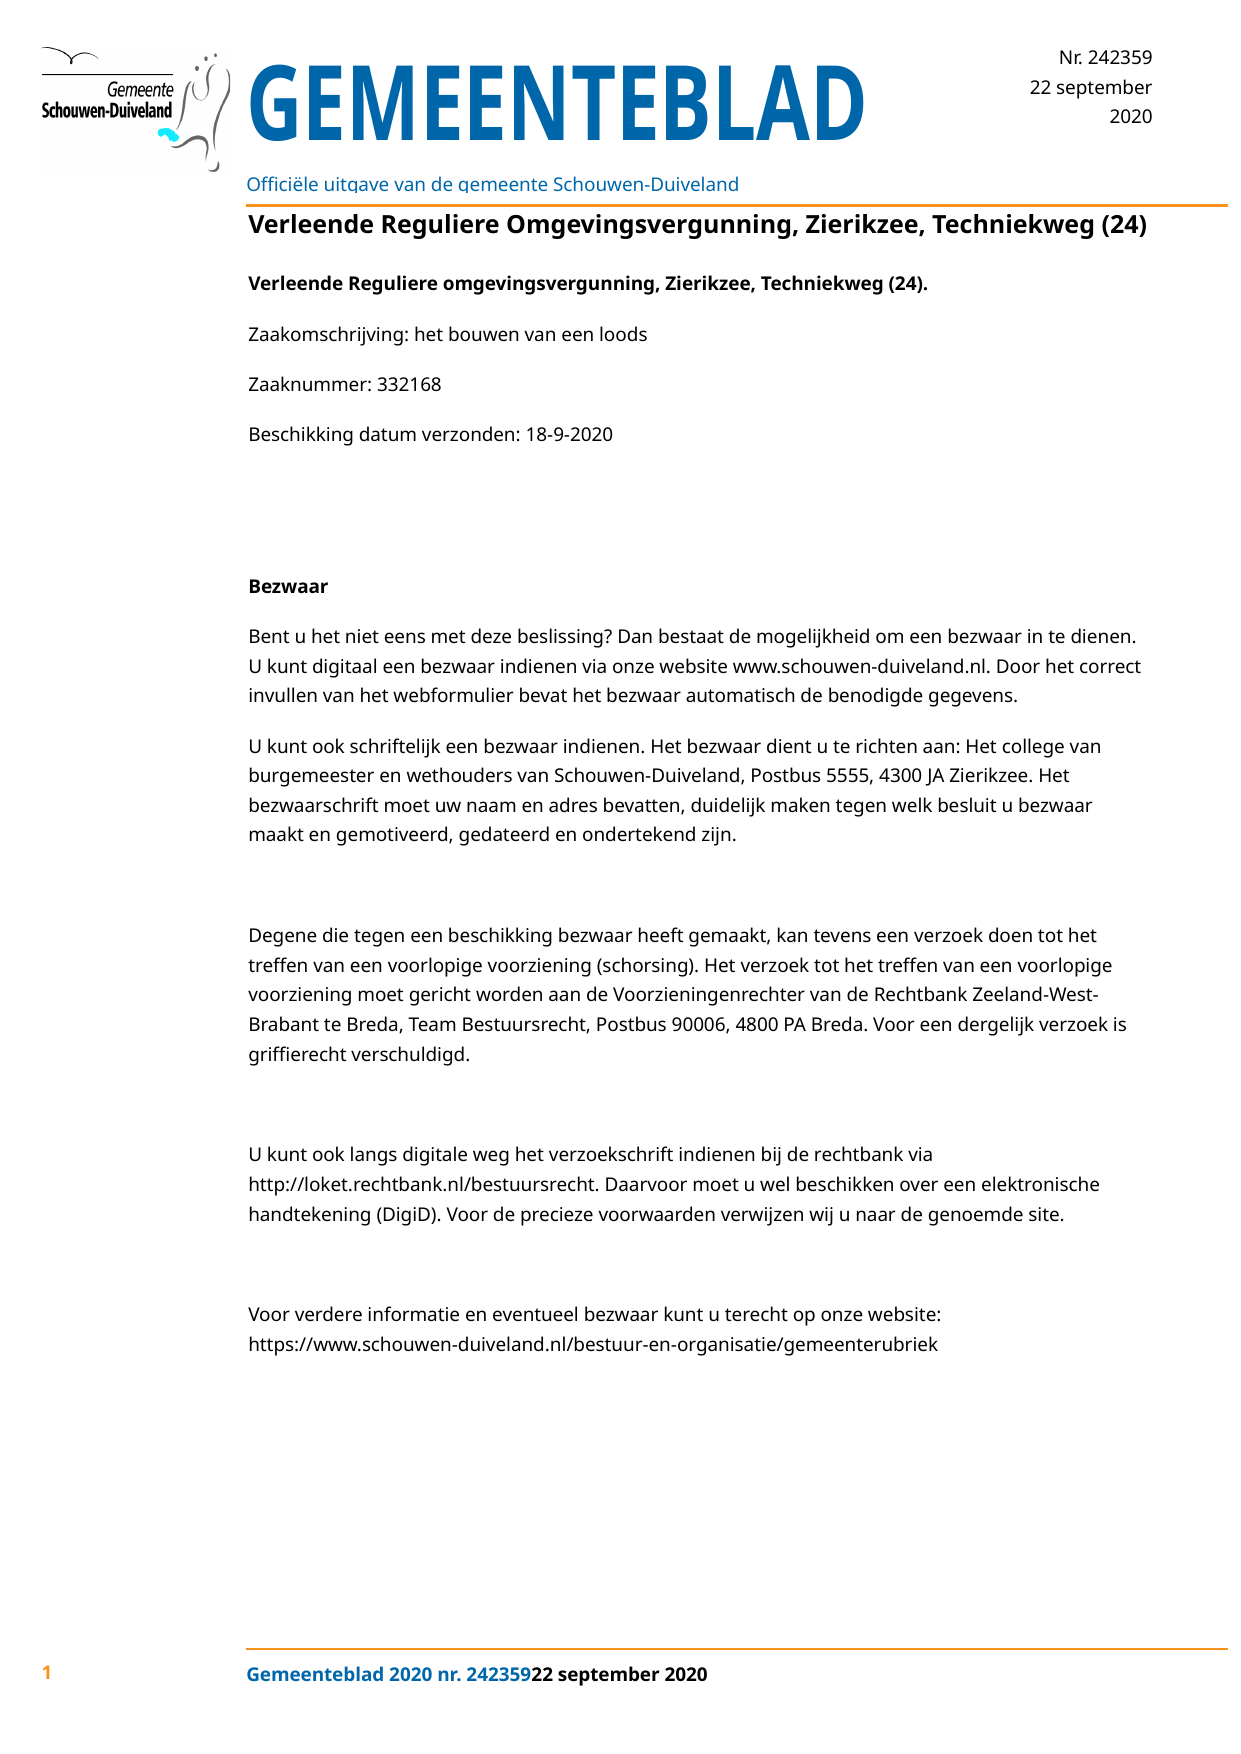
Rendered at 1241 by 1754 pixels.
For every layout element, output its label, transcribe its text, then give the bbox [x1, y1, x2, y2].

text Voor verdere informatie en eventueel bezwaar kunt u terecht op onze website: https://www.schouwen-duiveland.nl/bestuur-en-organisatie/gemeenterubriek [248, 1302, 1152, 1357]
picture [41, 47, 231, 172]
text Zaakomschrijving: het bouwen van een loods [248, 321, 1152, 346]
text U kunt ook schriftelijk een bezwaar indienen. Het bezwaar dient u te richten aan: Het college van burgemeester en wethouders van Schouwen-Duiveland, Postbus 5555, 4300 JA Zierikzee. Het bezwaarschrift moet uw naam en adres bevatten, duidelijk maken tegen welk besluit u bezwaar maakt en gemotiveerd, gedateerd en ondertekend zijn. [248, 733, 1152, 847]
text Bezwaar [248, 573, 1152, 598]
text U kunt ook langs digitale weg het verzoekschrift indienen bij de rechtbank via http://loket.rechtbank.nl/bestuursrecht. Daarvoor moet u wel beschikken over een elektronische handtekening (DigiD). Voor de precieze voorwaarden verwijzen wij u naar de genoemde site. [248, 1142, 1152, 1226]
text Zaaknummer: 332168 [248, 371, 1152, 397]
text Verleende Reguliere omgevingsvergunning, Zierikzee, Techniekweg (24). [248, 270, 1152, 296]
text Beschikking datum verzonden: 18-9-2020 [248, 422, 1152, 447]
text Verleende Reguliere Omgevingsvergunning, Zierikzee, Techniekweg (24) [248, 207, 1152, 241]
text Bent u het niet eens met deze beslissing? Dan bestaat de mogelijkheid om een bezwaar in te dienen. U kunt digitaal een bezwaar indienen via onze website www.schouwen-duiveland.nl. Door het correct invullen van het webformulier bevat het bezwaar automatisch de benodigde gegevens. [248, 623, 1152, 708]
text Degene die tegen een beschikking bezwaar heeft gemaakt, kan tevens een verzoek doen tot het treffen van een voorlopige voorziening (schorsing). Het verzoek tot het treffen van een voorlopige voorziening moet gericht worden aan de Voorzieningenrechter van de Rechtbank Zeeland-West-Brabant te Breda, Team Bestuursrecht, Postbus 90006, 4800 PA Breda. Voor een dergelijk verzoek is griffierecht verschuldigd. [248, 922, 1152, 1066]
